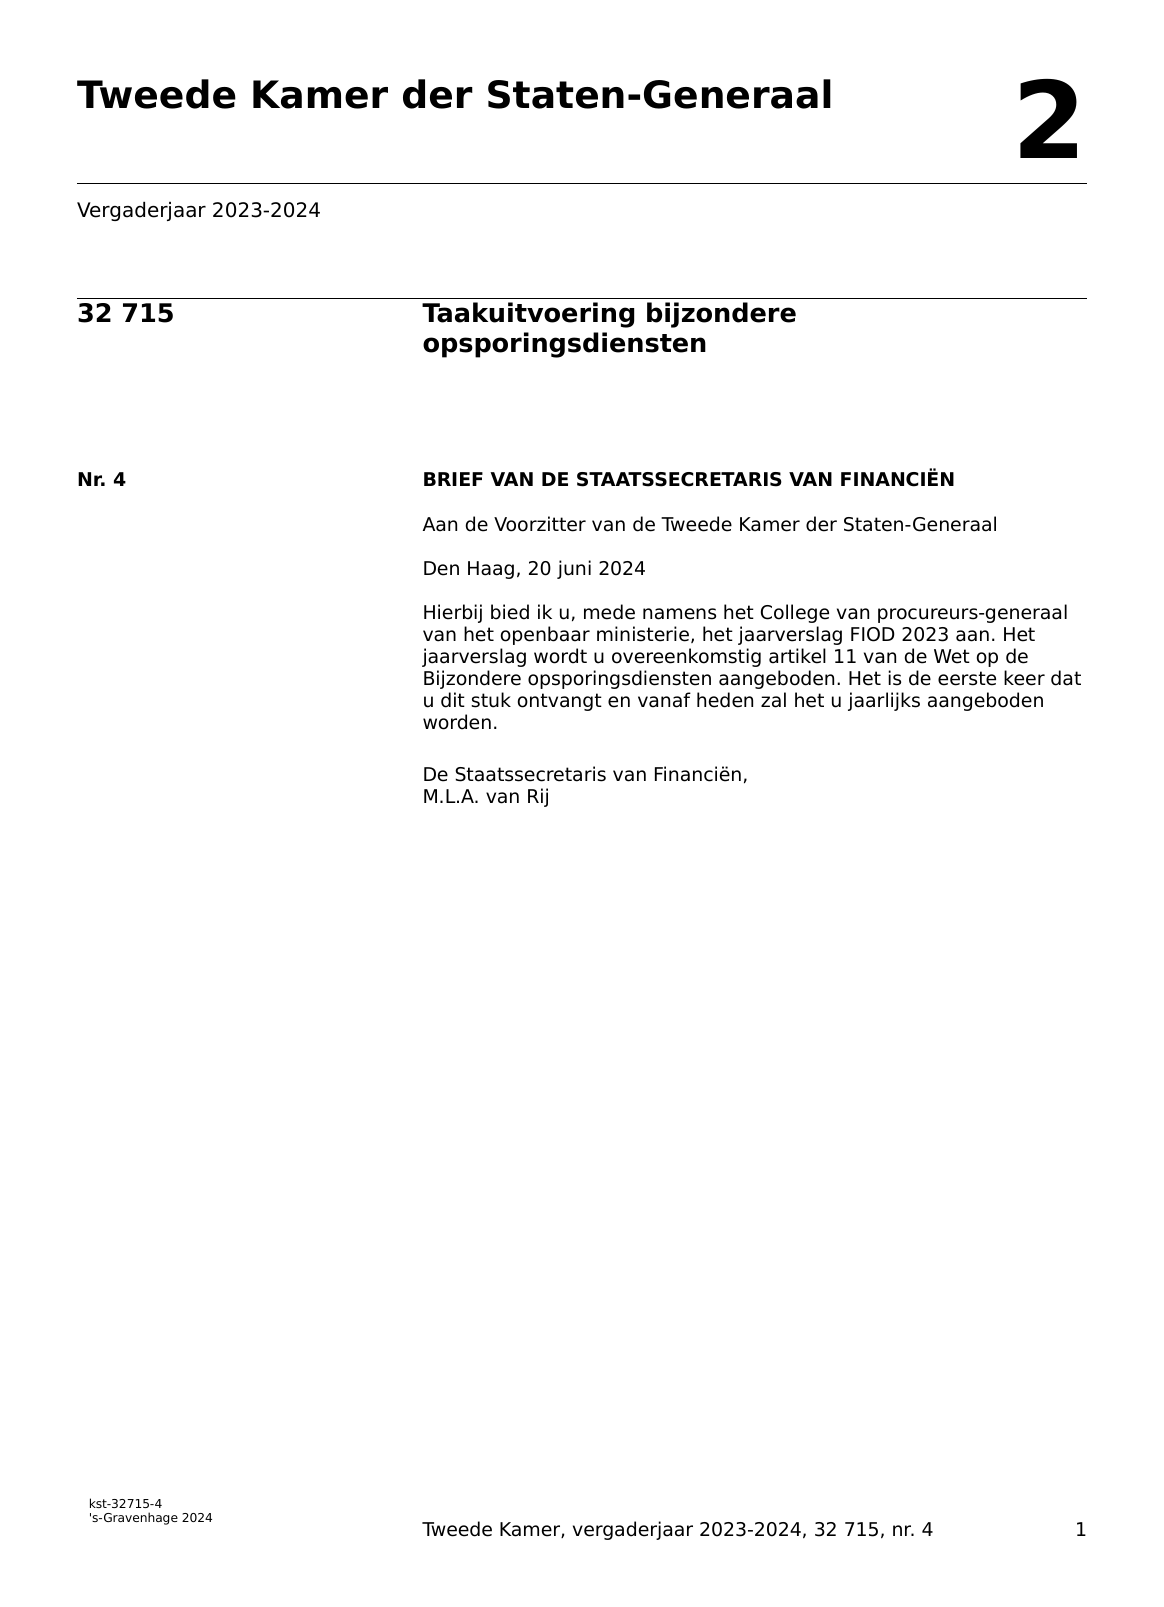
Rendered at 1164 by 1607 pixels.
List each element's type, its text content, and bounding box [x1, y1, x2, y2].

text Hierbij bied ik u, mede namens het College van procureurs-generaal van het openbaar ministerie, het jaarverslag FIOD 2023 aan. Het jaarverslag wordt u overeenkomstig artikel 11 van de Wet op de Bijzondere opsporingsdiensten aangeboden. Het is de eerste keer dat u dit stuk ontvangt en vanaf heden zal het u jaarlijks aangeboden worden. [422, 602, 1087, 734]
subtitle Nr. 4 BRIEF VAN DE STAATSSECRETARIS VAN FINANCIËN [77, 469, 1087, 491]
subtitle 32 715 Taakuitvoering bijzondere opsporingsdiensten [77, 299, 1087, 358]
text kst-32715-4 [88, 1497, 323, 1511]
text Aan de Voorzitter van de Tweede Kamer der Staten-Generaal [422, 513, 1087, 536]
table_header Tweede Kamer der Staten-Generaal [77, 59, 886, 183]
table_header 2 [886, 59, 1087, 183]
text 's-Gravenhage 2024 [88, 1511, 323, 1525]
table_cell Vergaderjaar 2023-2024 [77, 184, 1087, 298]
text De Staatssecretaris van Financiën, M.L.A. van Rij [422, 764, 1087, 808]
text Den Haag, 20 juni 2024 [422, 558, 1087, 580]
